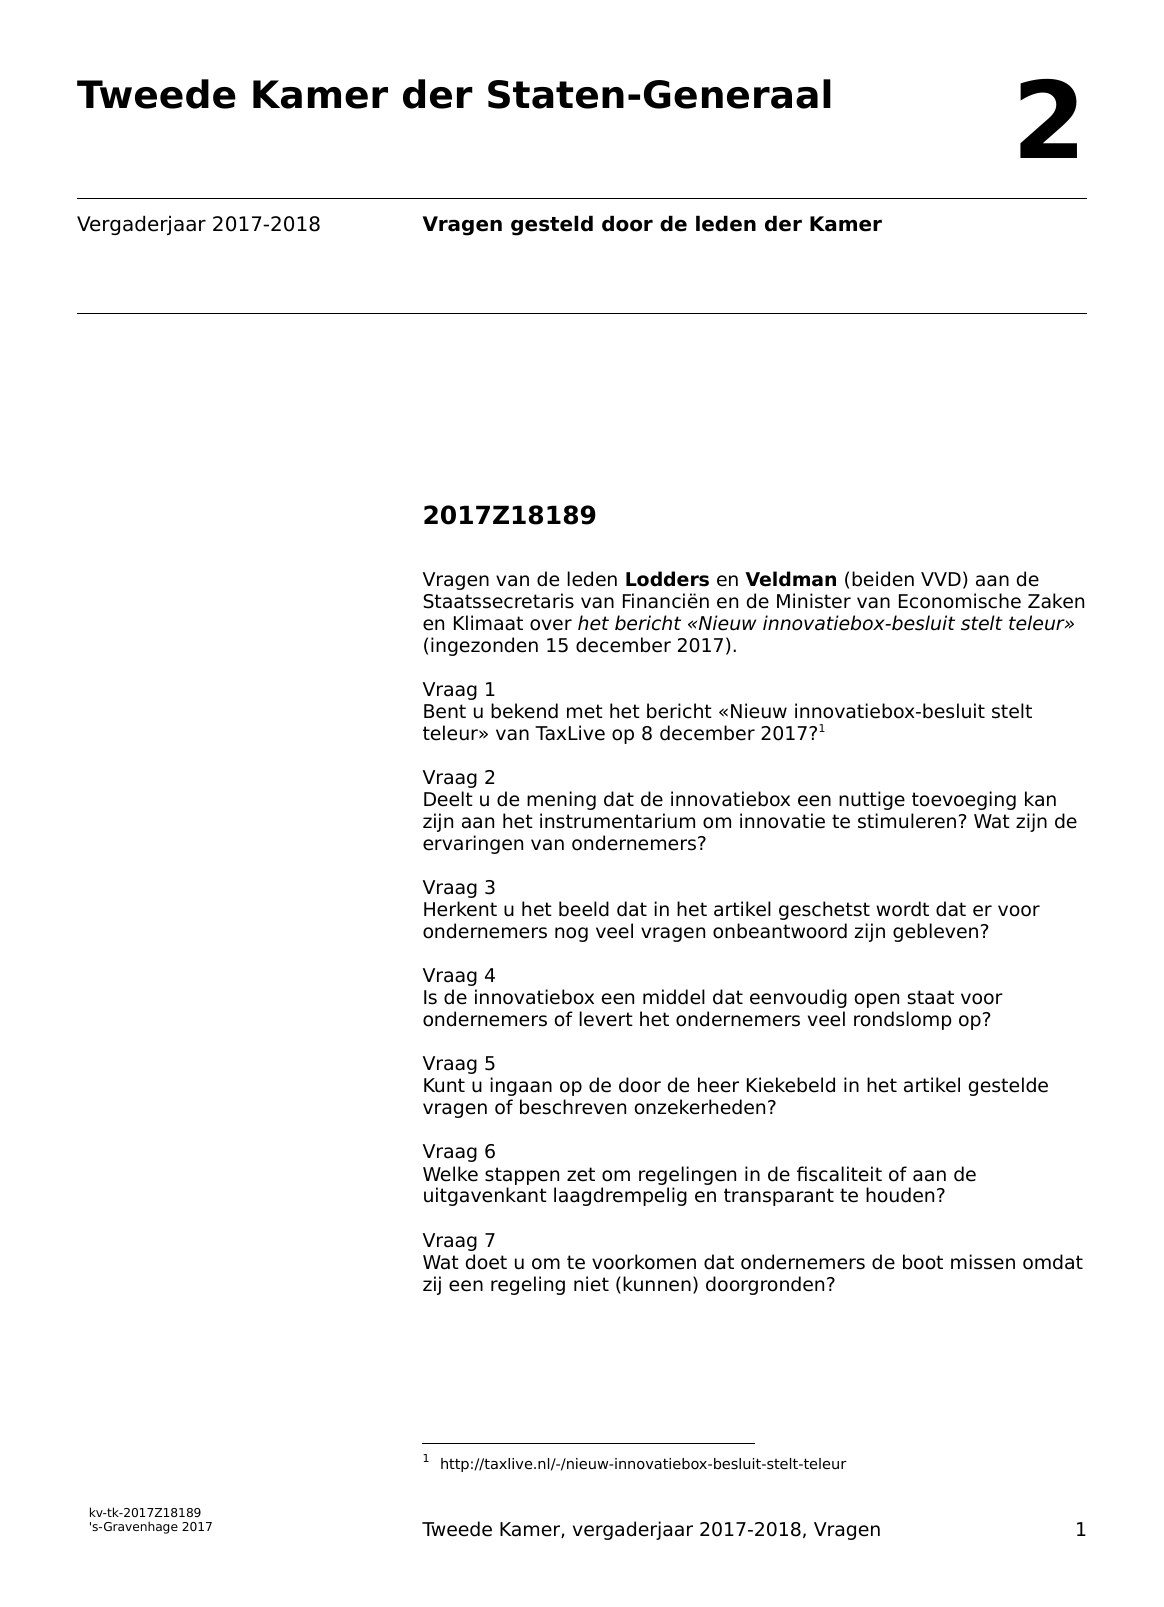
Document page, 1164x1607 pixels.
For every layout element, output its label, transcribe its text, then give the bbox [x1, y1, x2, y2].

text kv-tk-2017Z18189 [88, 1506, 323, 1520]
text Welke stappen zet om regelingen in de fiscaliteit of aan de uitgavenkant laagdrempelig en transparant te houden? [422, 1163, 1087, 1207]
text Vraag 3 [422, 877, 1087, 899]
table_cell Vragen gesteld door de leden der Kamer [422, 199, 1087, 313]
table_cell Vergaderjaar 2017-2018 [77, 199, 422, 313]
text 's-Gravenhage 2017 [88, 1520, 323, 1534]
table_header Tweede Kamer der Staten-Generaal [77, 59, 886, 198]
text Vraag 5 [422, 1053, 1087, 1075]
text Herkent u het beeld dat in het artikel geschetst wordt dat er voor ondernemers nog veel vragen onbeantwoord zijn gebleven? [422, 899, 1087, 943]
text Wat doet u om te voorkomen dat ondernemers de boot missen omdat zij een regeling niet (kunnen) doorgronden? [422, 1252, 1087, 1296]
text Vraag 4 [422, 965, 1087, 987]
text Vraag 1 [422, 679, 1087, 701]
text Vraag 2 [422, 767, 1087, 789]
text Is de innovatiebox een middel dat eenvoudig open staat voor ondernemers of levert het ondernemers veel rondslomp op? [422, 987, 1087, 1031]
text Deelt u de mening dat de innovatiebox een nuttige toevoeging kan zijn aan het instrumentarium om innovatie te stimuleren? Wat zijn de ervaringen van ondernemers? [422, 789, 1087, 855]
text Vraag 7 [422, 1229, 1087, 1252]
text 2017Z18189 [422, 501, 1087, 531]
text Bent u bekend met het bericht «Nieuw innovatiebox-besluit stelt teleur» van TaxLive op 8 december 2017? [422, 701, 1087, 745]
table_header 2 [886, 59, 1087, 198]
text Vragen van de leden Lodders en Veldman (beiden VVD) aan de Staatssecretaris van Financiën en de Minister van Economische Zaken en Klimaat over het bericht «Nieuw innovatiebox-besluit stelt teleur» (ingezonden 15 december 2017). [422, 569, 1087, 657]
text Kunt u ingaan op de door de heer Kiekebeld in het artikel gestelde vragen of beschreven onzekerheden? [422, 1075, 1087, 1119]
text http://taxlive.nl/-/nieuw-innovatiebox-besluit-stelt-teleur [422, 1452, 1087, 1474]
text Vraag 6 [422, 1141, 1087, 1163]
